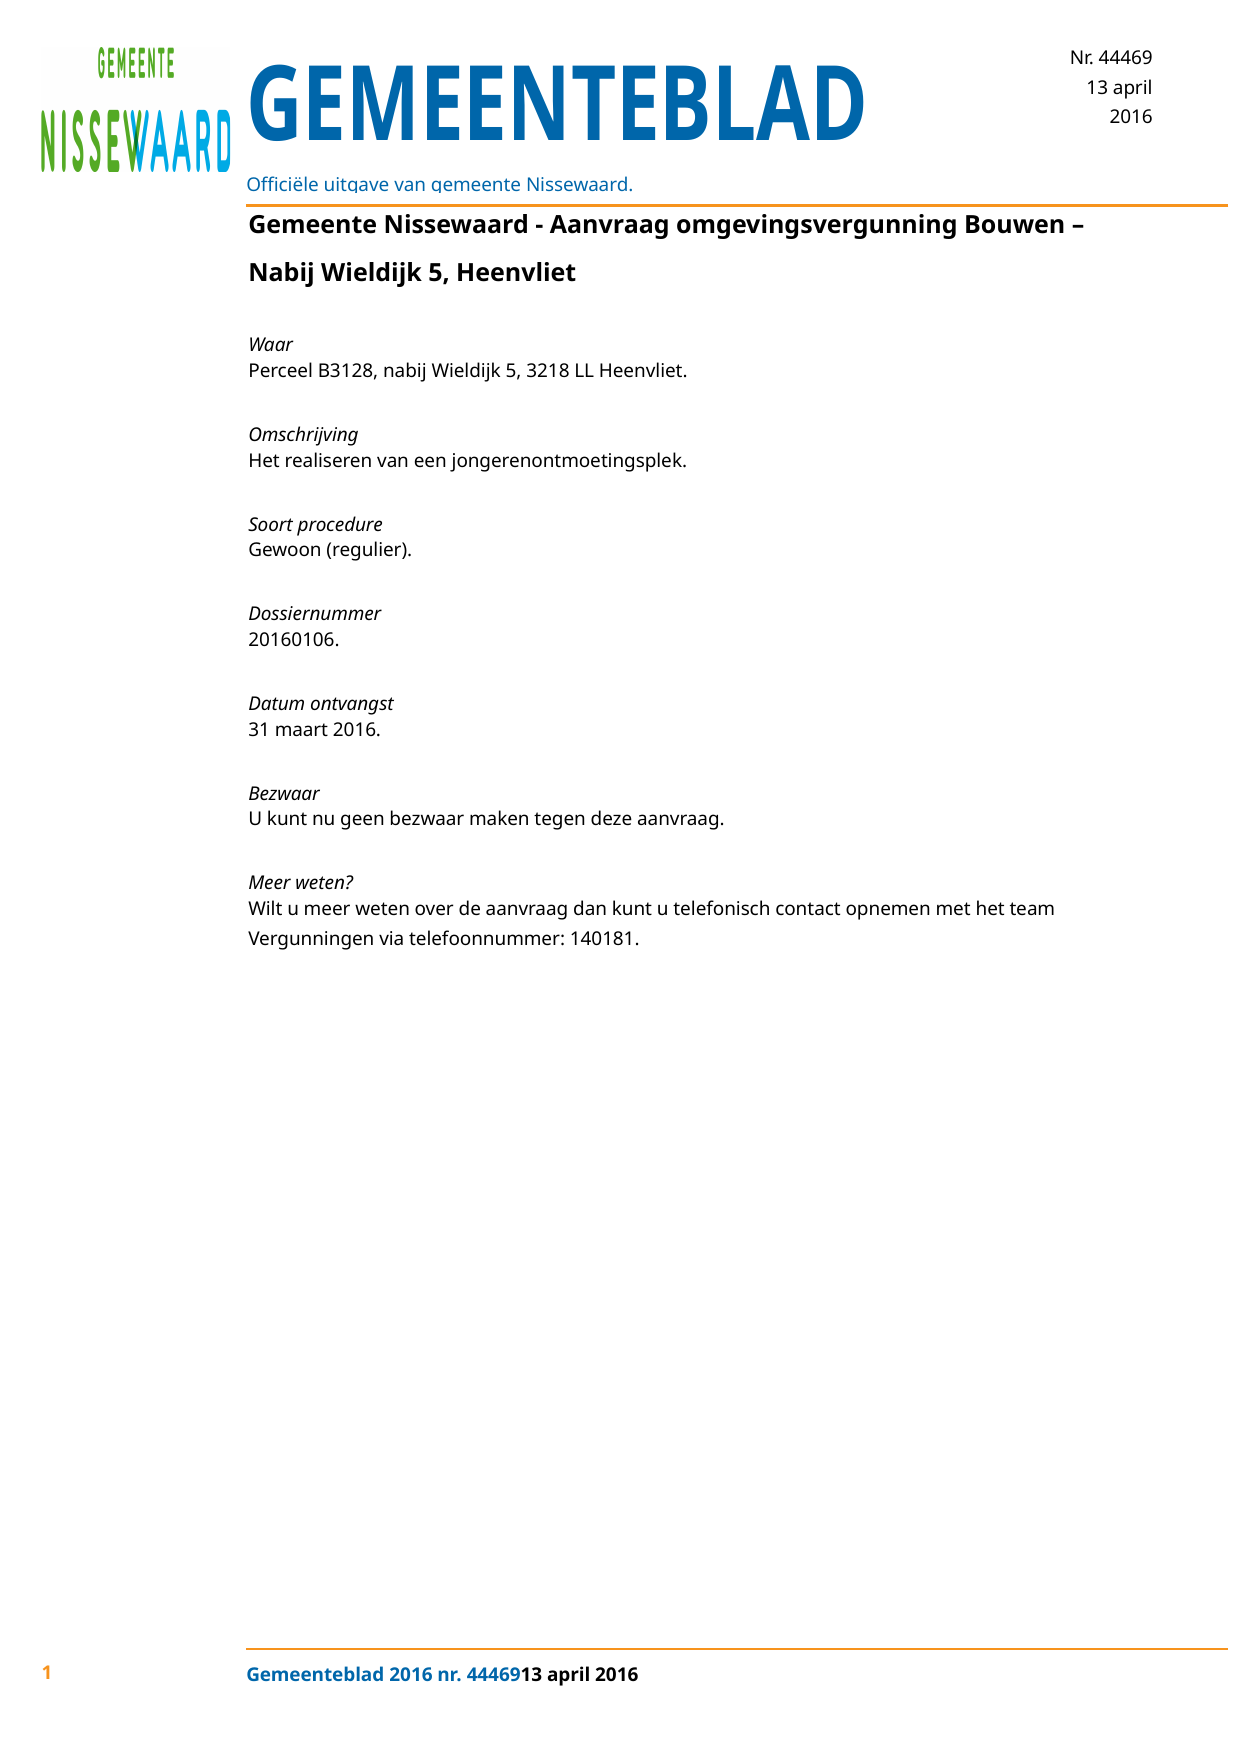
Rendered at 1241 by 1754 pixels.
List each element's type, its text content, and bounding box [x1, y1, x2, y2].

picture [154, 157, 165, 172]
text Dossiernummer [248, 601, 1152, 626]
text Gemeente Nissewaard - Aanvraag omgevingsvergunning Bouwen – Nabij Wieldijk 5, Heenvliet [248, 207, 1152, 288]
text 31 maart 2016. [248, 716, 1152, 742]
text Omschrijving [248, 421, 1152, 447]
text Meer weten? [248, 869, 1152, 895]
text Datum ontvangst [248, 690, 1152, 716]
text Soort procedure [248, 511, 1152, 537]
text Bezwaar [248, 780, 1152, 806]
picture [201, 122, 206, 138]
picture [176, 157, 187, 172]
picture [200, 151, 206, 172]
text Wilt u meer weten over de aanvraag dan kunt u telefonisch contact opnemen met het team Vergunningen via telefoonnummer: 140181. [248, 895, 1152, 951]
text Perceel B3128, nabij Wieldijk 5, 3218 LL Heenvliet. [248, 357, 1152, 383]
text Gewoon (regulier). [248, 537, 1152, 562]
text U kunt nu geen bezwaar maken tegen deze aanvraag. [248, 806, 1152, 831]
text Het realiseren van een jongerenontmoetingsplek. [248, 447, 1152, 473]
picture [222, 122, 227, 160]
text 20160106. [248, 626, 1152, 652]
picture [41, 47, 231, 172]
text Waar [248, 331, 1152, 357]
